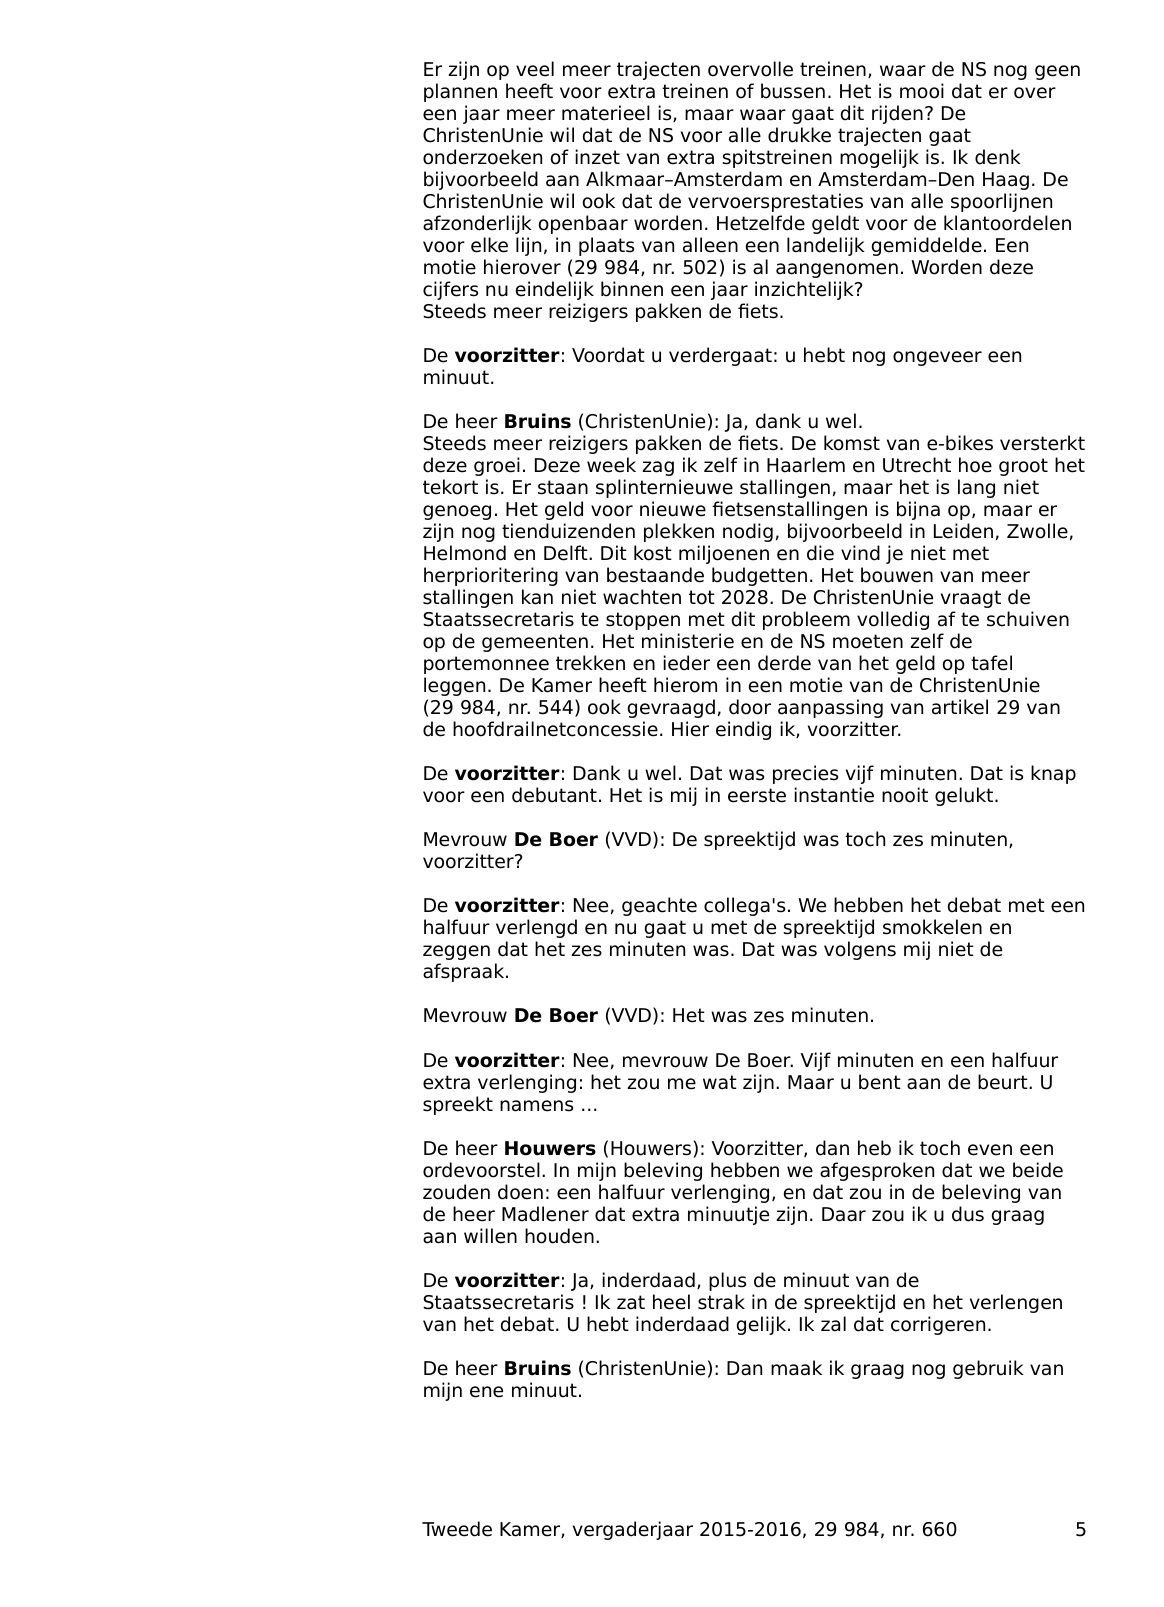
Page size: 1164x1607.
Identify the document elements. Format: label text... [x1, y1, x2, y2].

text De heer Bruins (ChristenUnie): Dan maak ik graag nog gebruik van mijn ene minuut. [422, 1358, 1087, 1402]
text Steeds meer reizigers pakken de fiets. De komst van e-bikes versterkt deze groei. Deze week zag ik zelf in Haarlem en Utrecht hoe groot het tekort is. Er staan splinternieuwe stallingen, maar het is lang niet genoeg. Het geld voor nieuwe fietsenstallingen is bijna op, maar er zijn nog tienduizenden plekken nodig, bijvoorbeeld in Leiden, Zwolle, Helmond en Delft. Dit kost miljoenen en die vind je niet met herprioritering van bestaande budgetten. Het bouwen van meer stallingen kan niet wachten tot 2028. De ChristenUnie vraagt de Staatssecretaris te stoppen met dit probleem volledig af te schuiven op de gemeenten. Het ministerie en de NS moeten zelf de portemonnee trekken en ieder een derde van het geld op tafel leggen. De Kamer heeft hierom in een motie van de ChristenUnie (29 984, nr. 544) ook gevraagd, door aanpassing van artikel 29 van de hoofdrailnetconcessie. Hier eindig ik, voorzitter. [422, 433, 1087, 741]
text De voorzitter: Dank u wel. Dat was precies vijf minuten. Dat is knap voor een debutant. Het is mij in eerste instantie nooit gelukt. [422, 763, 1087, 807]
text Mevrouw De Boer (VVD): De spreektijd was toch zes minuten, voorzitter? [422, 829, 1087, 873]
text De voorzitter: Ja, inderdaad, plus de minuut van de Staatssecretaris ! Ik zat heel strak in de spreektijd en het verlengen van het debat. U hebt inderdaad gelijk. Ik zal dat corrigeren. [422, 1270, 1087, 1336]
text De voorzitter: Nee, mevrouw De Boer. Vijf minuten en een halfuur extra verlenging: het zou me wat zijn. Maar u bent aan de beurt. U spreekt namens ... [422, 1049, 1087, 1116]
text De voorzitter: Nee, geachte collega's. We hebben het debat met een halfuur verlengd en nu gaat u met de spreektijd smokkelen en zeggen dat het zes minuten was. Dat was volgens mij niet de afspraak. [422, 895, 1087, 983]
text De heer Bruins (ChristenUnie): Ja, dank u wel. [422, 411, 1087, 433]
text De heer Houwers (Houwers): Voorzitter, dan heb ik toch even een ordevoorstel. In mijn beleving hebben we afgesproken dat we beide zouden doen: een halfuur verlenging, en dat zou in de beleving van de heer Madlener dat extra minuutje zijn. Daar zou ik u dus graag aan willen houden. [422, 1138, 1087, 1248]
text De voorzitter: Voordat u verdergaat: u hebt nog ongeveer een minuut. [422, 345, 1087, 389]
text Steeds meer reizigers pakken de fiets. [422, 301, 1087, 323]
text Er zijn op veel meer trajecten overvolle treinen, waar de NS nog geen plannen heeft voor extra treinen of bussen. Het is mooi dat er over een jaar meer materieel is, maar waar gaat dit rijden? De ChristenUnie wil dat de NS voor alle drukke trajecten gaat onderzoeken of inzet van extra spitstreinen mogelijk is. Ik denk bijvoorbeeld aan Alkmaar–Amsterdam en Amsterdam–Den Haag. De ChristenUnie wil ook dat de vervoersprestaties van alle spoorlijnen afzonderlijk openbaar worden. Hetzelfde geldt voor de klantoordelen voor elke lijn, in plaats van alleen een landelijk gemiddelde. Een motie hierover (29 984, nr. 502) is al aangenomen. Worden deze cijfers nu eindelijk binnen een jaar inzichtelijk? [422, 59, 1087, 301]
text Mevrouw De Boer (VVD): Het was zes minuten. [422, 1005, 1087, 1027]
